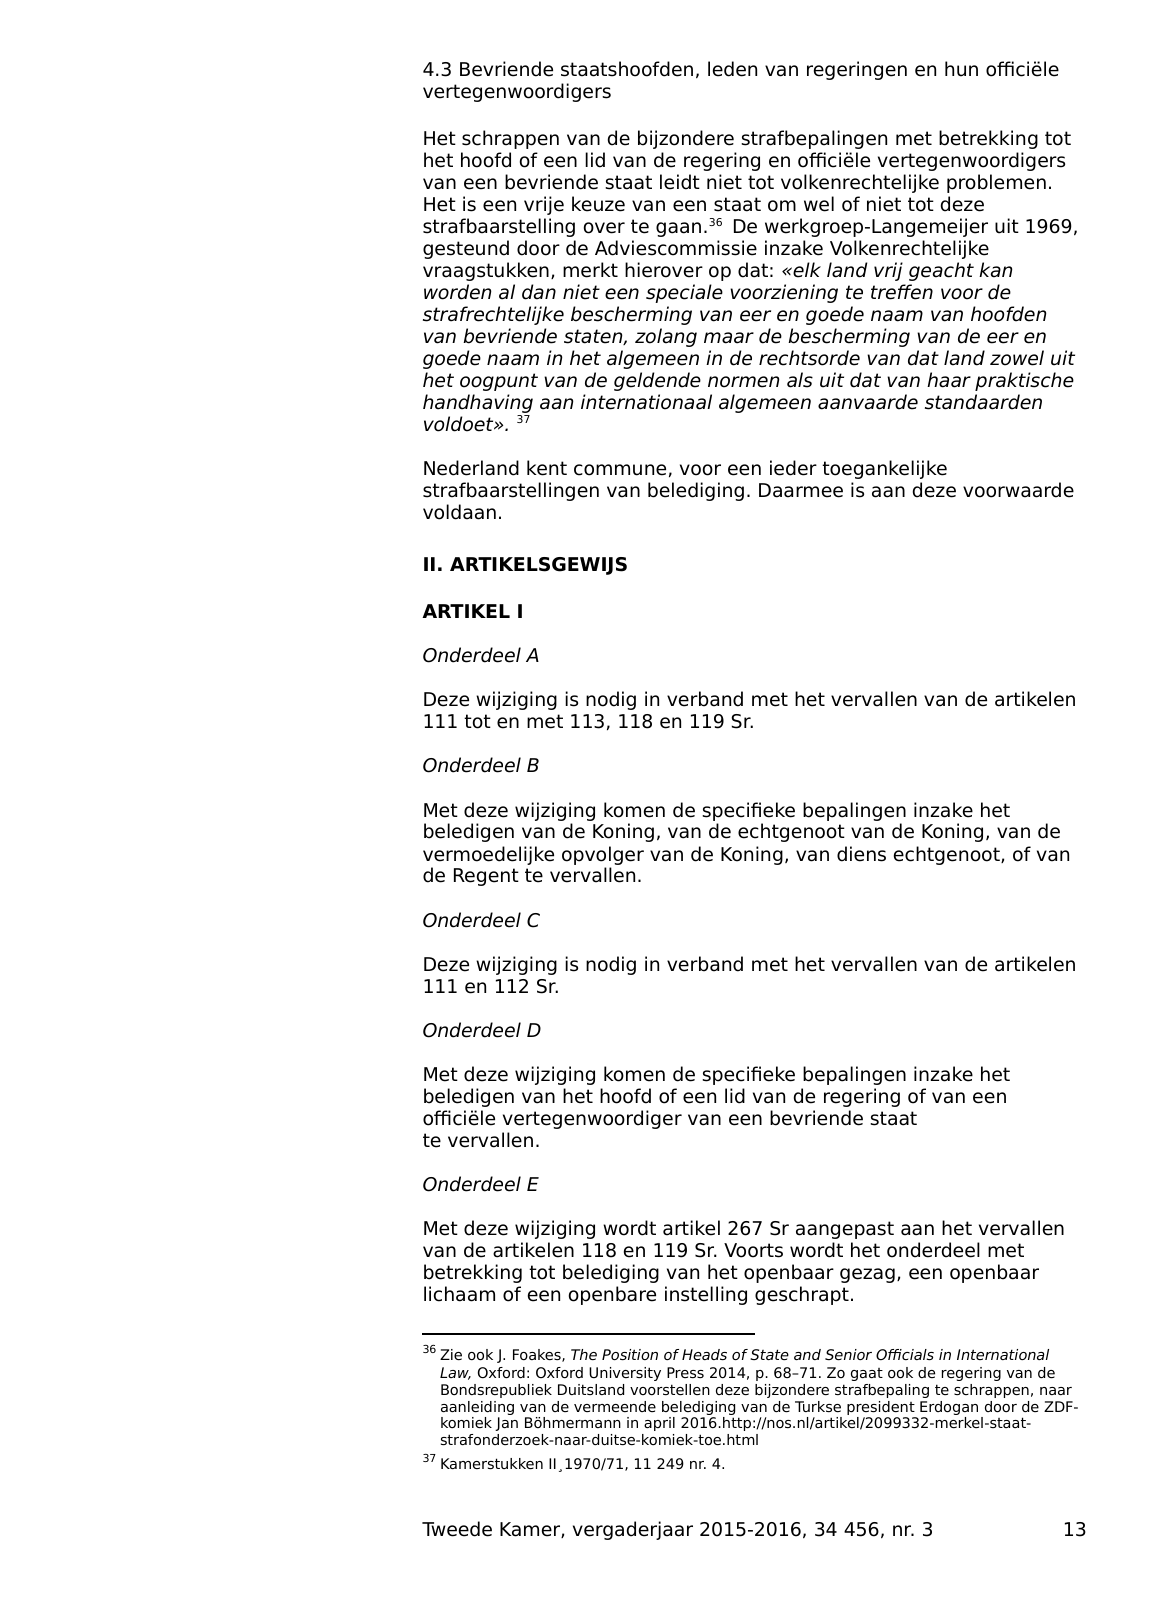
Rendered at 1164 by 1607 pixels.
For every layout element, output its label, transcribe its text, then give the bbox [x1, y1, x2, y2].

text Het schrappen van de bijzondere strafbepalingen met betrekking tot het hoofd of een lid van de regering en officiële vertegenwoordigers van een bevriende staat leidt niet tot volkenrechtelijke problemen. Het is een vrije keuze van een staat om wel of niet tot deze strafbaarstelling over te gaan. De werkgroep-Langemeijer uit 1969, gesteund door de Adviescommissie inzake Volkenrechtelijke vraagstukken, merkt hierover op dat: «elk land vrij geacht kan worden al dan niet een speciale voorziening te treffen voor de strafrechtelijke bescherming van eer en goede naam van hoofden van bevriende staten, zolang maar de bescherming van de eer en goede naam in het algemeen in de rechtsorde van dat land zowel uit het oogpunt van de geldende normen als uit dat van haar praktische handhaving aan internationaal algemeen aanvaarde standaarden voldoet». [422, 128, 1087, 436]
text Met deze wijziging komen de specifieke bepalingen inzake het beledigen van de Koning, van de echtgenoot van de Koning, van de vermoedelijke opvolger van de Koning, van diens echtgenoot, of van de Regent te vervallen. [422, 799, 1087, 887]
text te vervallen. [422, 1130, 1087, 1152]
subtitle Onderdeel B [422, 755, 1087, 777]
text Deze wijziging is nodig in verband met het vervallen van de artikelen 111 en 112 Sr. [422, 954, 1087, 998]
text Deze wijziging is nodig in verband met het vervallen van de artikelen 111 tot en met 113, 118 en 119 Sr. [422, 689, 1087, 733]
text Nederland kent commune, voor een ieder toegankelijke strafbaarstellingen van belediging. Daarmee is aan deze voorwaarde voldaan. [422, 458, 1087, 524]
subtitle Onderdeel E [422, 1174, 1087, 1196]
subtitle Onderdeel C [422, 909, 1087, 932]
subtitle II. ARTIKELSGEWIJS [422, 554, 1087, 576]
subtitle ARTIKEL I [422, 601, 1087, 623]
subtitle Onderdeel A [422, 645, 1087, 667]
text Zie ook J. Foakes, The Position of Heads of State and Senior Officials in International Law, Oxford: Oxford University Press 2014, p. 68–71. Zo gaat ook de regering van de Bondsrepubliek Duitsland voorstellen deze bijzondere strafbepaling te schrappen, naar aanleiding van de vermeende belediging van de Turkse president Erdogan door de ZDF-komiek Jan Böhmermann in april 2016.http://nos.nl/artikel/2099332-merkel-staat-strafonderzoek-naar-duitse-komiek-toe.html [422, 1343, 1087, 1449]
subtitle 4.3 Bevriende staatshoofden, leden van regeringen en hun officiële vertegenwoordigers [422, 59, 1087, 103]
text Kamerstukken II¸1970/71, 11 249 nr. 4. [422, 1452, 1087, 1474]
subtitle Onderdeel D [422, 1020, 1087, 1042]
text Met deze wijziging wordt artikel 267 Sr aangepast aan het vervallen van de artikelen 118 en 119 Sr. Voorts wordt het onderdeel met betrekking tot belediging van het openbaar gezag, een openbaar lichaam of een openbare instelling geschrapt. [422, 1218, 1087, 1306]
text Met deze wijziging komen de specifieke bepalingen inzake het beledigen van het hoofd of een lid van de regering of van een officiële vertegenwoordiger van een bevriende staat [422, 1064, 1087, 1130]
